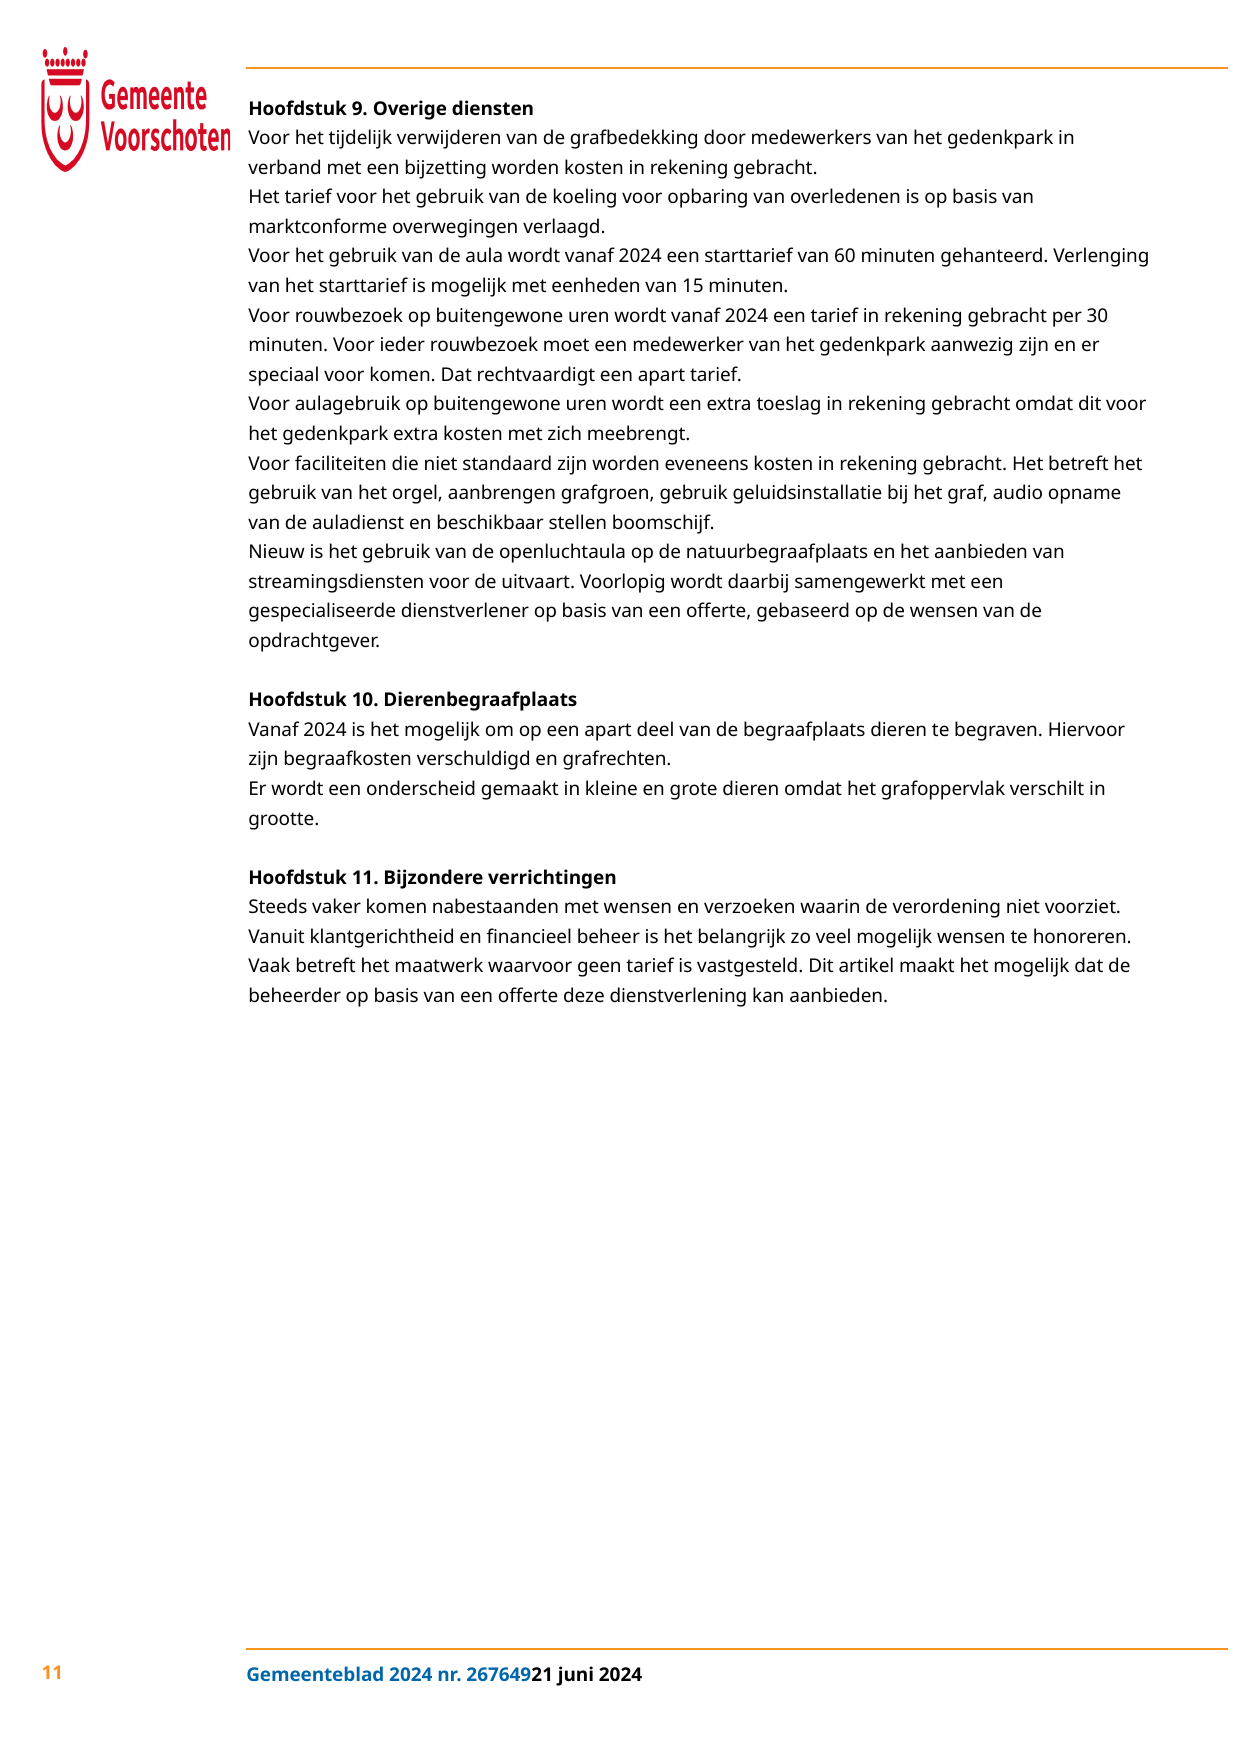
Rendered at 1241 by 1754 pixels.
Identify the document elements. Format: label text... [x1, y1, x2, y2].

text Hoofdstuk 9. Overige diensten [248, 95, 1152, 121]
text Voor rouwbezoek op buitengewone uren wordt vanaf 2024 een tarief in rekening gebracht per 30 minuten. Voor ieder rouwbezoek moet een medewerker van het gedenkpark aanwezig zijn en er speciaal voor komen. Dat rechtvaardigt een apart tarief. [248, 302, 1152, 387]
text Hoofdstuk 10. Dierenbegraafplaats [248, 686, 1152, 712]
text Hoofdstuk 11. Bijzondere verrichtingen [248, 864, 1152, 890]
text Het tarief voor het gebruik van de koeling voor opbaring van overledenen is op basis van marktconforme overwegingen verlaagd. [248, 183, 1152, 239]
text Vanaf 2024 is het mogelijk om op een apart deel van de begraafplaats dieren te begraven. Hiervoor zijn begraafkosten verschuldigd en grafrechten. [248, 716, 1152, 771]
text Nieuw is het gebruik van de openluchtaula op de natuurbegraafplaats en het aanbieden van streamingsdiensten voor de uitvaart. Voorlopig wordt daarbij samengewerkt met een gespecialiseerde dienstverlener op basis van een offerte, gebaseerd op de wensen van de opdrachtgever. [248, 538, 1152, 653]
text Voor aulagebruik op buitengewone uren wordt een extra toeslag in rekening gebracht omdat dit voor het gedenkpark extra kosten met zich meebrengt. [248, 391, 1152, 446]
text Steeds vaker komen nabestaanden met wensen en verzoeken waarin de verordening niet voorziet. Vanuit klantgerichtheid en financieel beheer is het belangrijk zo veel mogelijk wensen te honoreren. Vaak betreft het maatwerk waarvoor geen tarief is vastgesteld. Dit artikel maakt het mogelijk dat de beheerder op basis van een offerte deze dienstverlening kan aanbieden. [248, 893, 1152, 1008]
text Voor het gebruik van de aula wordt vanaf 2024 een starttarief van 60 minuten gehanteerd. Verlenging van het starttarief is mogelijk met eenheden van 15 minuten. [248, 243, 1152, 298]
text Voor het tijdelijk verwijderen van de grafbedekking door medewerkers van het gedenkpark in verband met een bijzetting worden kosten in rekening gebracht. [248, 124, 1152, 180]
text Voor faciliteiten die niet standaard zijn worden eveneens kosten in rekening gebracht. Het betreft het gebruik van het orgel, aanbrengen grafgroen, gebruik geluidsinstallatie bij het graf, audio opname van de auladienst en beschikbaar stellen boomschijf. [248, 450, 1152, 535]
text Er wordt een onderscheid gemaakt in kleine en grote dieren omdat het grafoppervlak verschilt in grootte. [248, 775, 1152, 831]
picture [41, 47, 231, 172]
